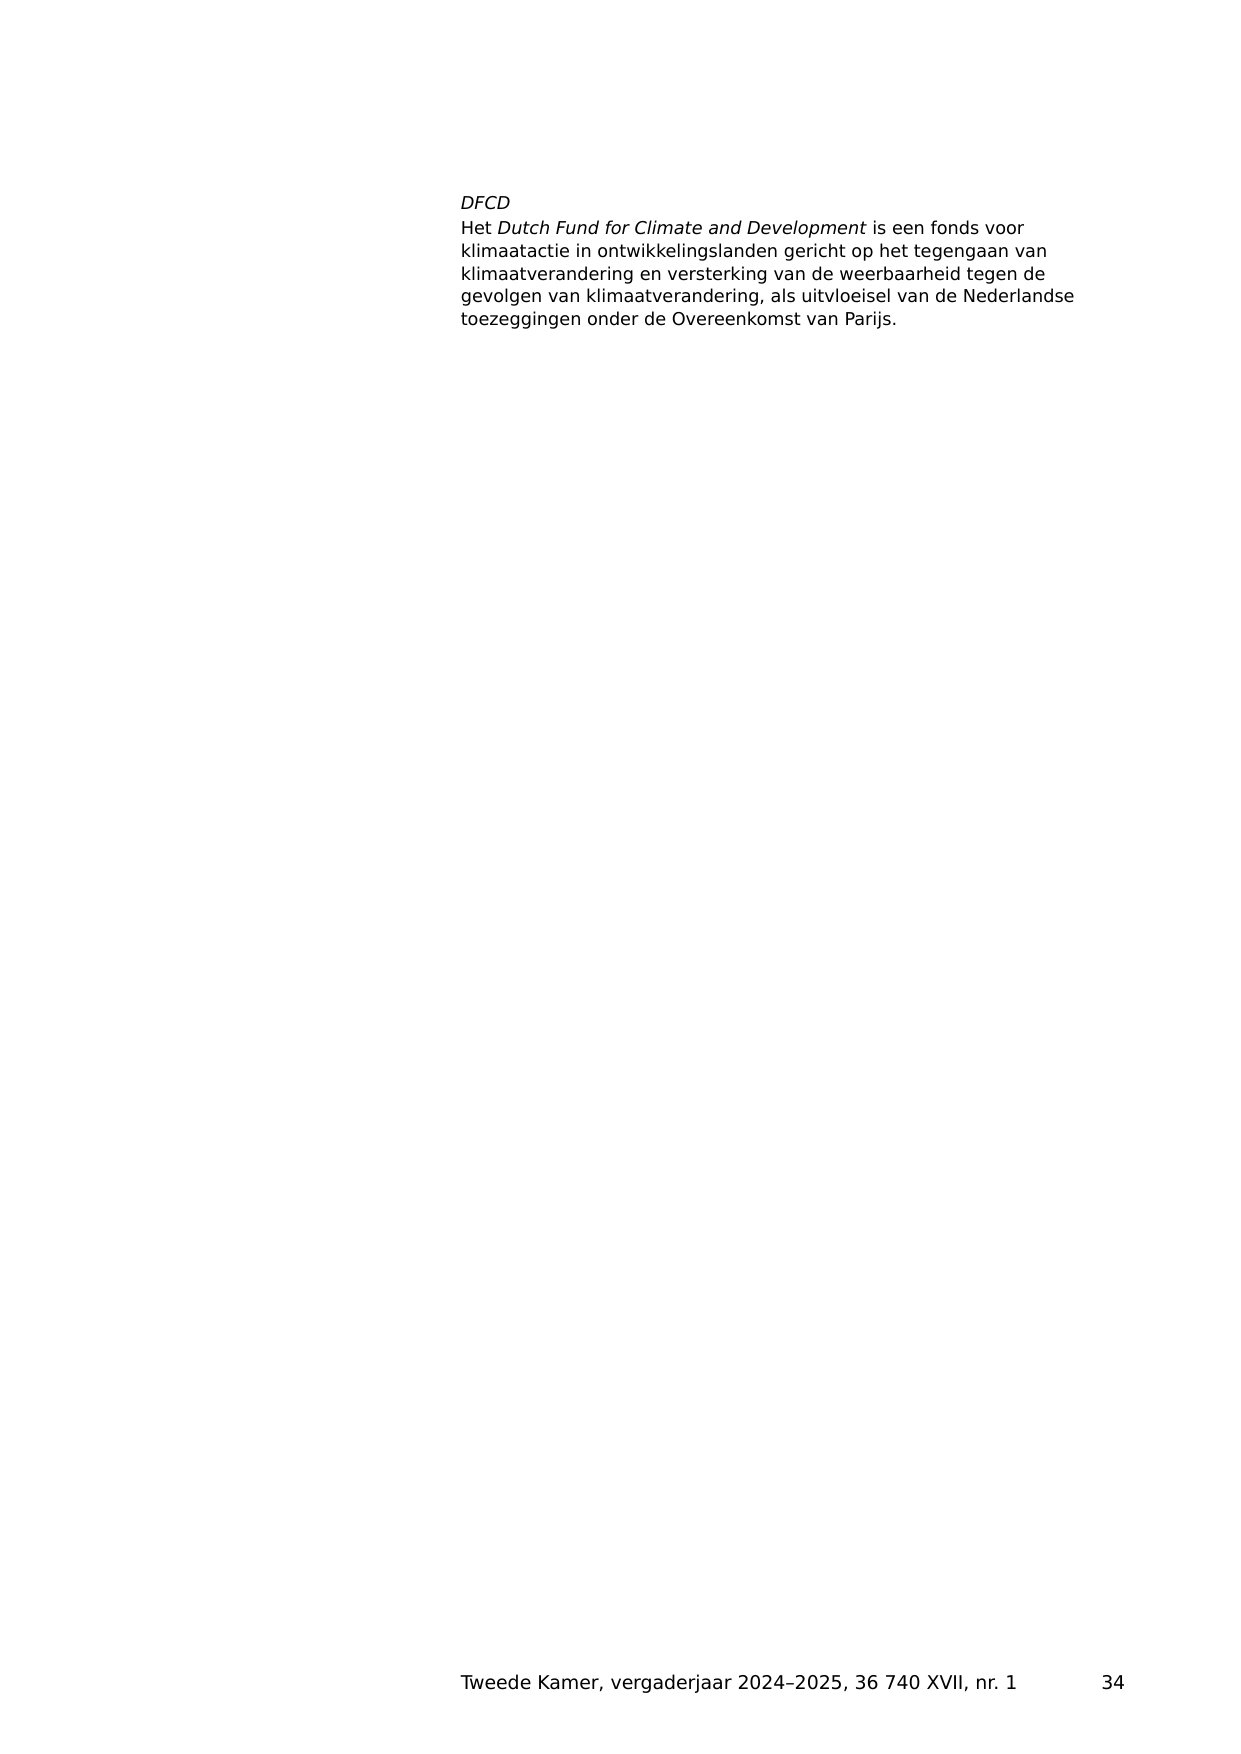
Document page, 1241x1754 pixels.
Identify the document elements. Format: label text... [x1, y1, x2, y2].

text Het Dutch Fund for Climate and Development is een fonds voor klimaatactie in ontwikkelingslanden gericht op het tegengaan van klimaatverandering en versterking van de weerbaarheid tegen de gevolgen van klimaatverandering, als uitvloeisel van de Nederlandse toezeggingen onder de Overeenkomst van Parijs. [461, 216, 1125, 330]
text DFCD [461, 191, 1125, 214]
